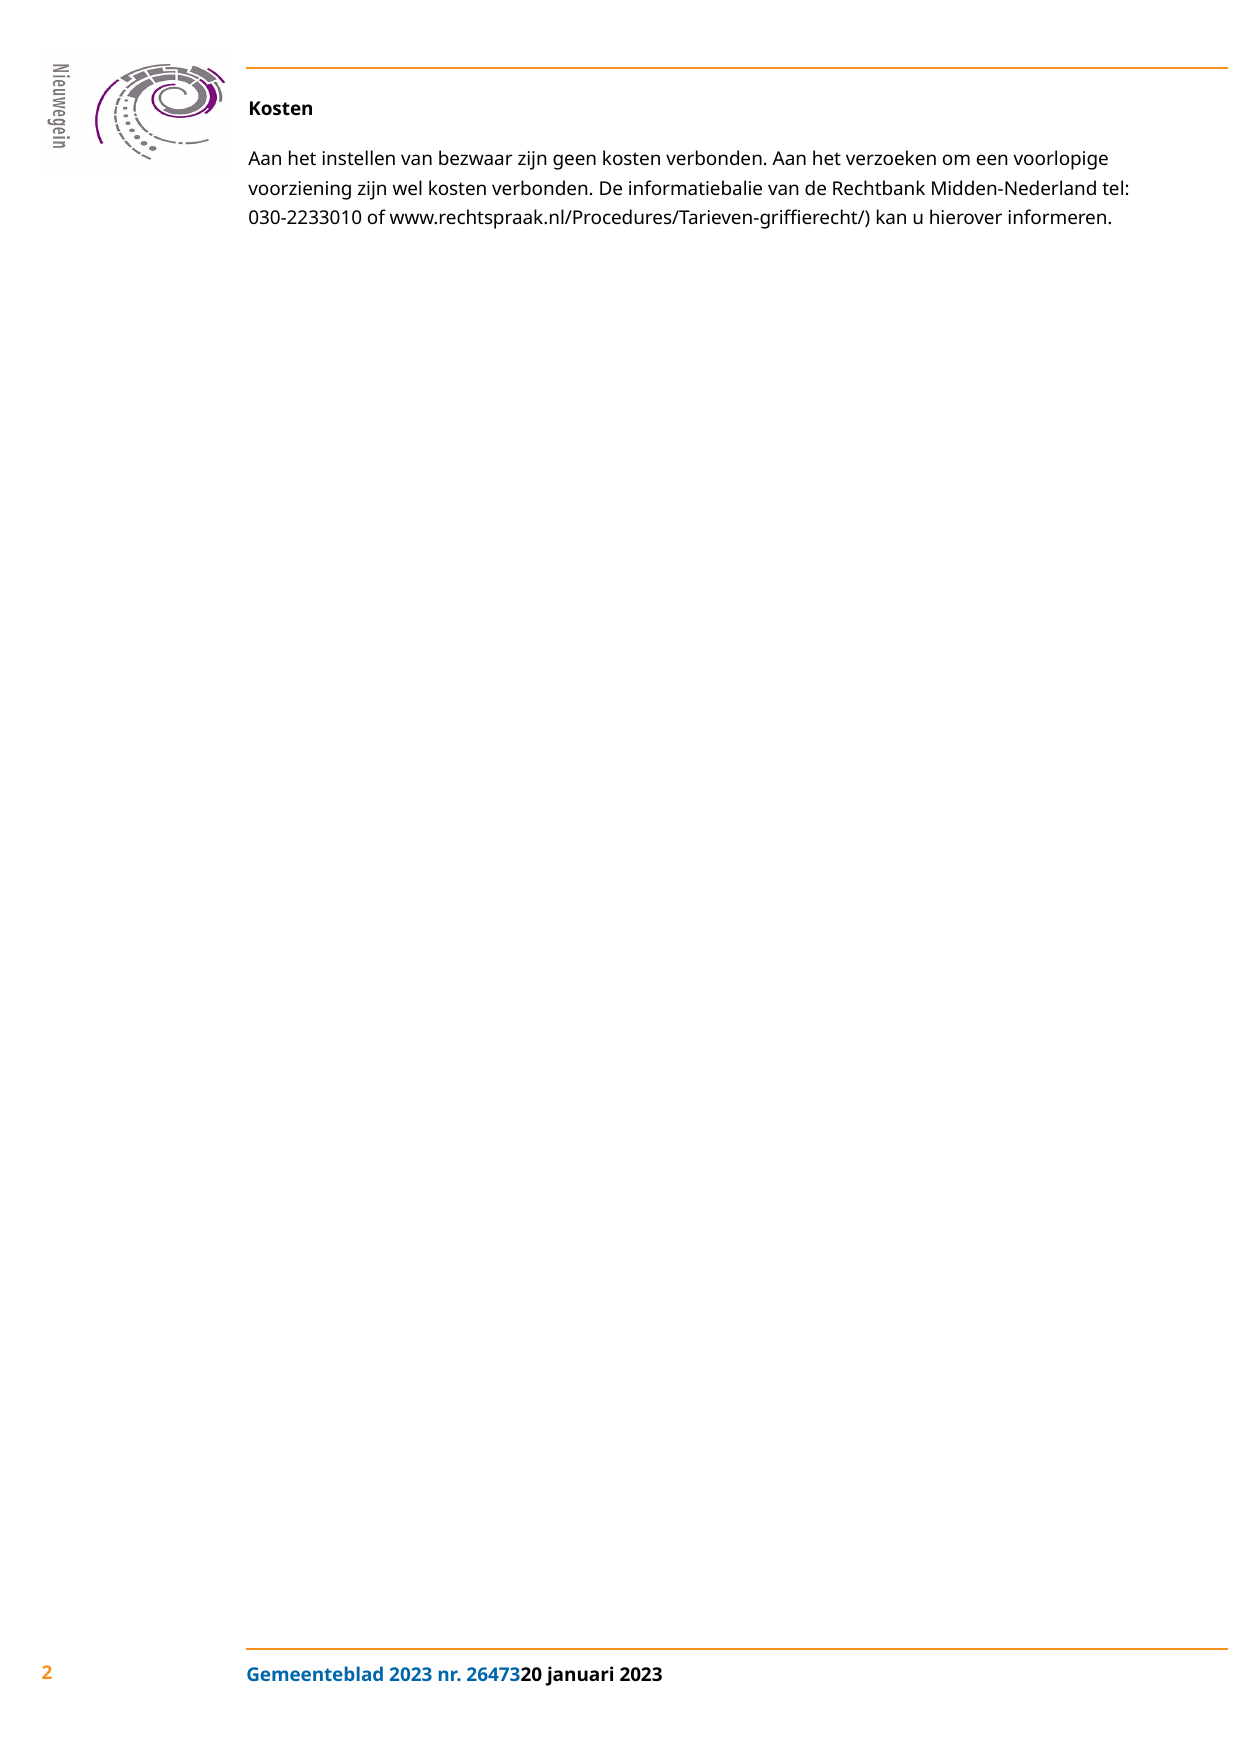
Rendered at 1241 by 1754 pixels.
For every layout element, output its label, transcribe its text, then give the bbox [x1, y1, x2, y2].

text Aan het instellen van bezwaar zijn geen kosten verbonden. Aan het verzoeken om een voorlopige voorziening zijn wel kosten verbonden. De informatiebalie van de Rechtbank Midden-Nederland tel: 030-2233010 of www.rechtspraak.nl/Procedures/Tarieven-griffierecht/) kan u hierover informeren. [248, 145, 1152, 230]
picture [41, 47, 231, 172]
text Kosten [248, 95, 1152, 121]
